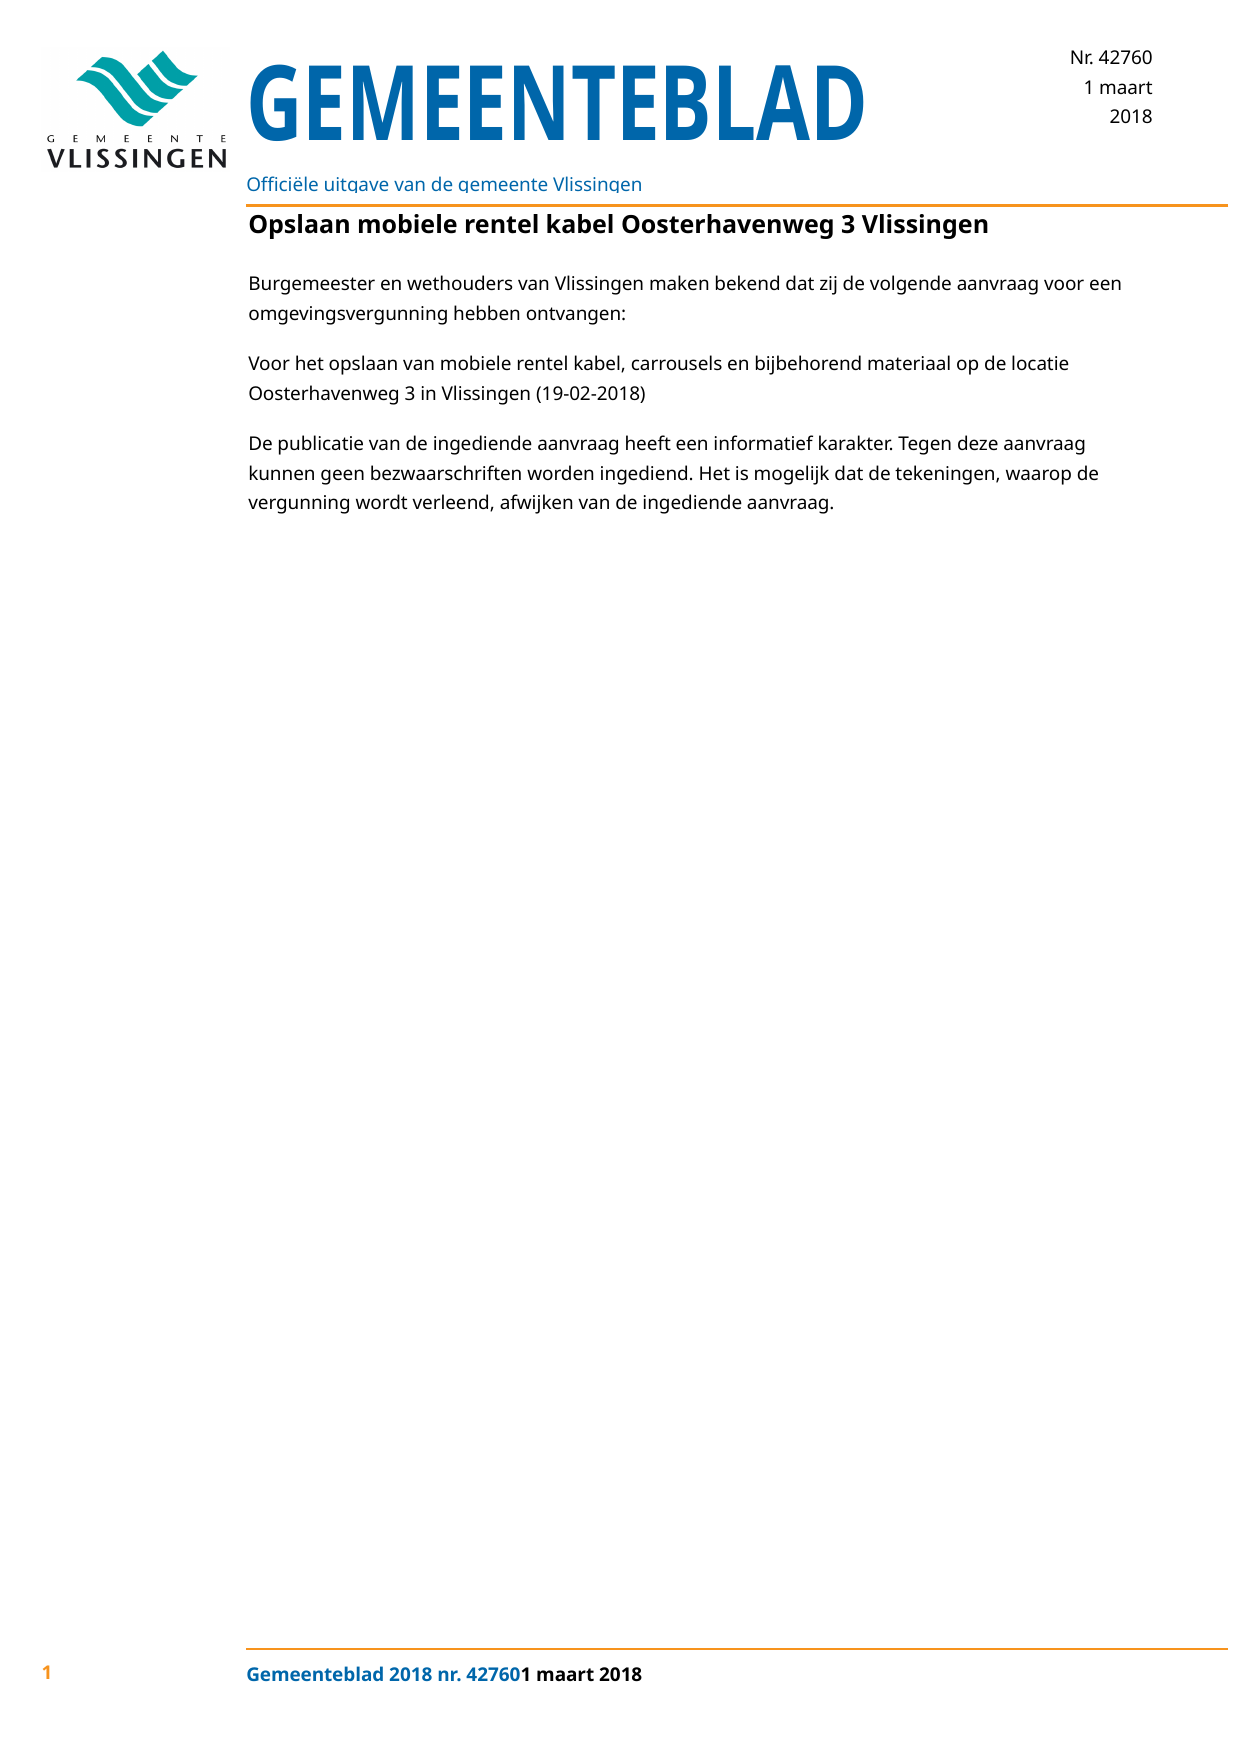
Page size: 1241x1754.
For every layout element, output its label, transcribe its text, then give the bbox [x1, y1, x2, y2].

text Opslaan mobiele rentel kabel Oosterhavenweg 3 Vlissingen [248, 207, 1152, 241]
picture [41, 47, 231, 172]
text De publicatie van de ingediende aanvraag heeft een informatief karakter. Tegen deze aanvraag kunnen geen bezwaarschriften worden ingediend. Het is mogelijk dat de tekeningen, waarop de vergunning wordt verleend, afwijken van de ingediende aanvraag. [248, 430, 1152, 515]
text Burgemeester en wethouders van Vlissingen maken bekend dat zij de volgende aanvraag voor een omgevingsvergunning hebben ontvangen: [248, 270, 1152, 326]
text Voor het opslaan van mobiele rentel kabel, carrousels en bijbehorend materiaal op de locatie Oosterhavenweg 3 in Vlissingen (19-02-2018) [248, 350, 1152, 406]
